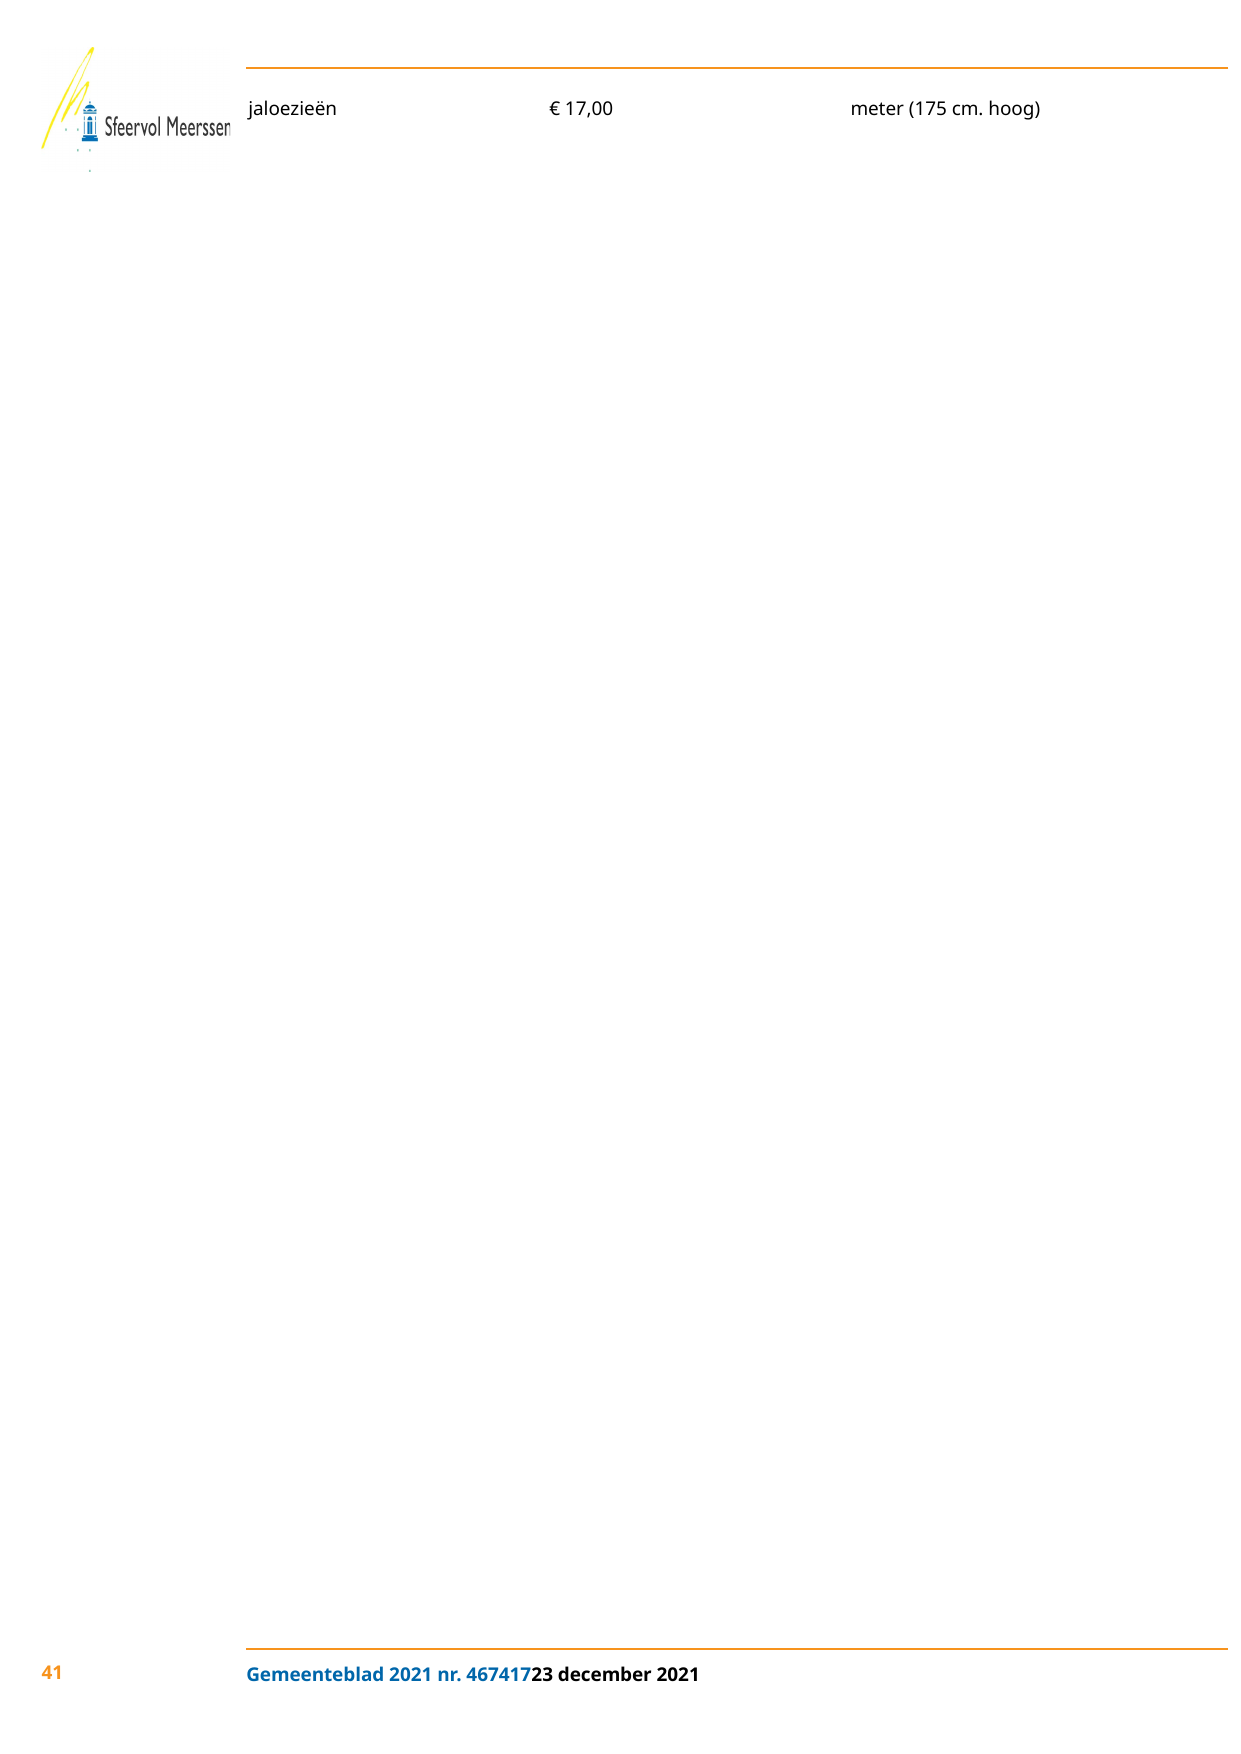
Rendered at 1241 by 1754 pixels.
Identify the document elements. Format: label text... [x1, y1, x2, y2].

table_cell jaloezieën [248, 95, 549, 121]
table_cell meter (175 cm. hoog) [850, 95, 1152, 121]
picture [41, 47, 231, 172]
table_cell € 17,00 [549, 95, 850, 121]
